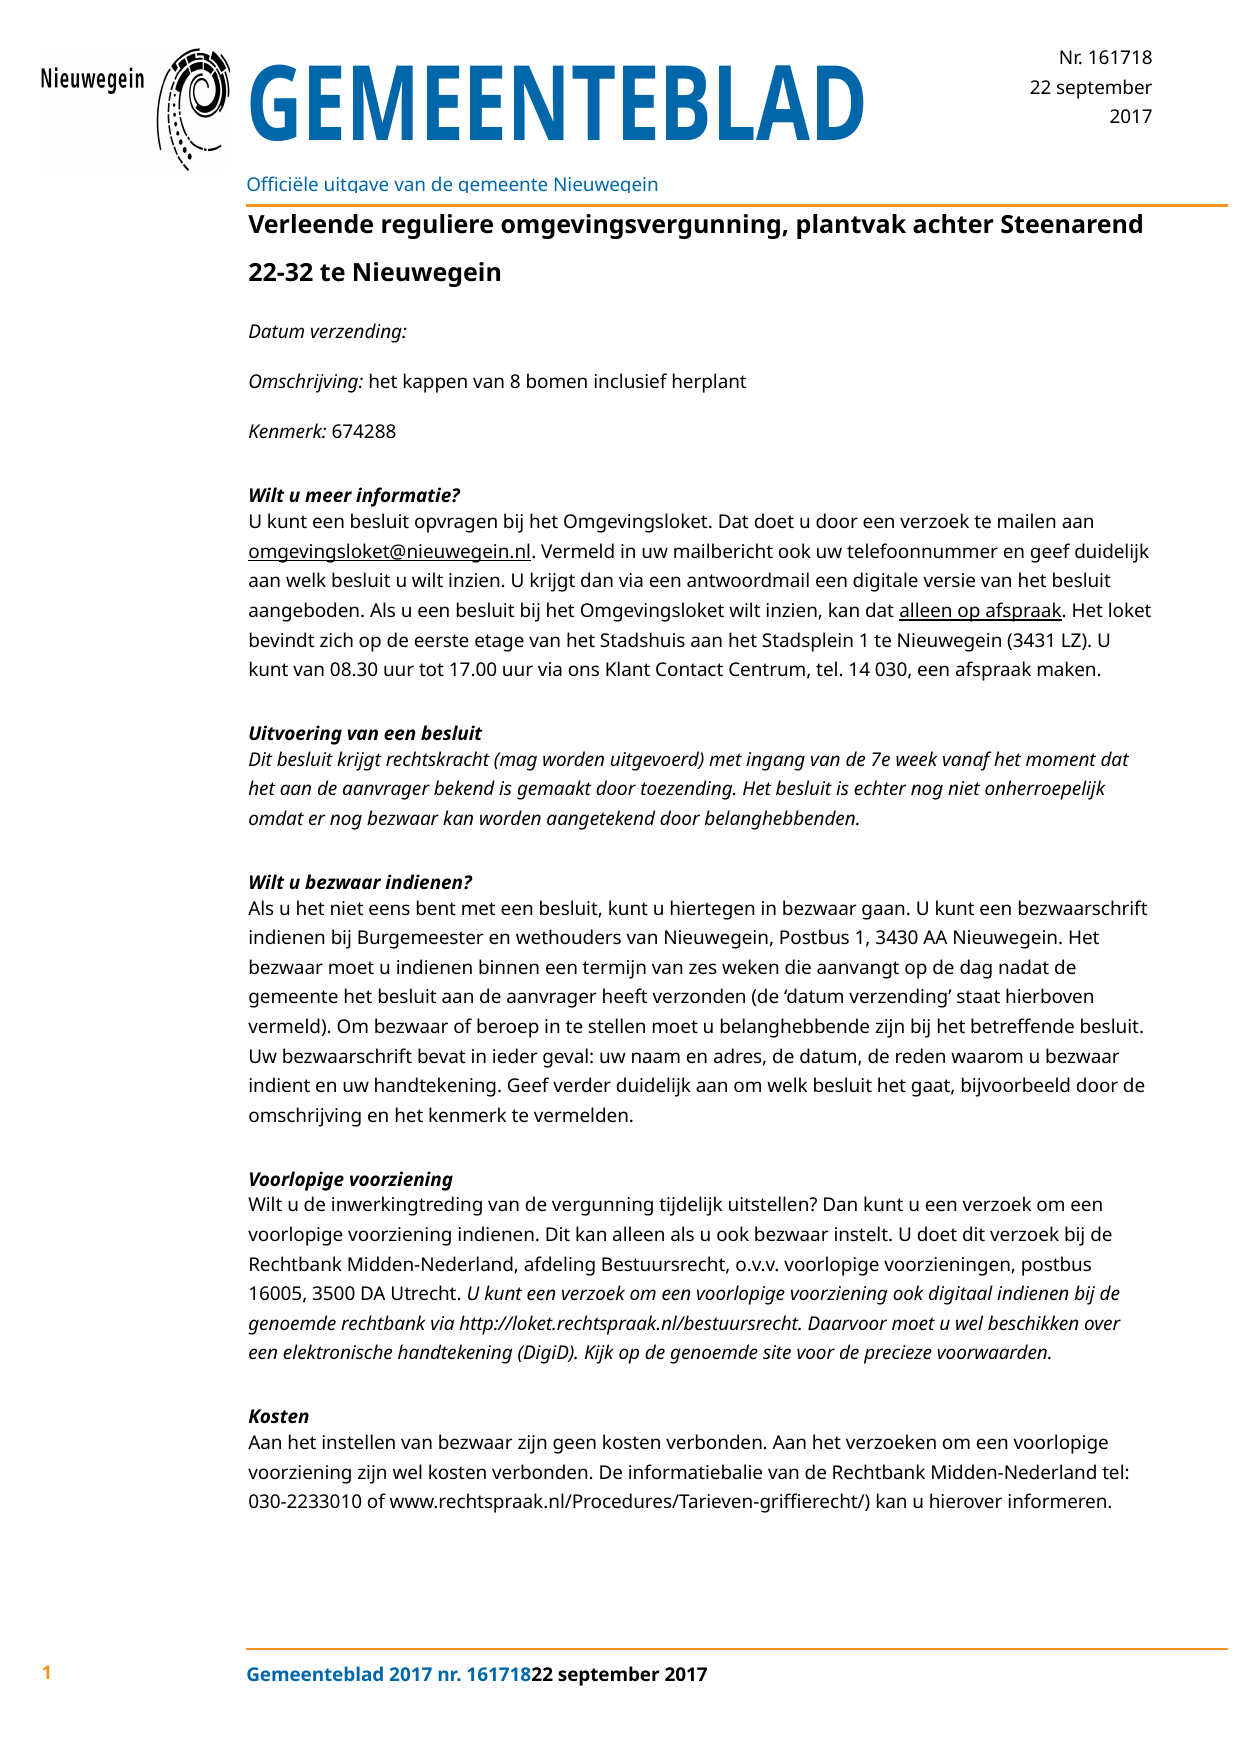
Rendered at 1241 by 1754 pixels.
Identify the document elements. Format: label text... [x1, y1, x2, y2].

text Wilt u de inwerkingtreding van de vergunning tijdelijk uitstellen? Dan kunt u een verzoek om een voorlopige voorziening indienen. Dit kan alleen als u ook bezwaar instelt. U doet dit verzoek bij de Rechtbank Midden-Nederland, afdeling Bestuursrecht, o.v.v. voorlopige voorzieningen, postbus 16005, 3500 DA Utrecht. U kunt een verzoek om een voorlopige voorziening ook digitaal indienen bij de genoemde rechtbank via http://loket.rechtspraak.nl/bestuursrecht. Daarvoor moet u wel beschikken over een elektronische handtekening (DigiD). Kijk op de genoemde site voor de precieze voorwaarden. [248, 1192, 1152, 1365]
text Uitvoering van een besluit [248, 720, 1152, 746]
text Wilt u bezwaar indienen? [248, 869, 1152, 895]
text Kenmerk: 674288 [248, 419, 1152, 444]
text Datum verzending: [248, 318, 1152, 344]
text Verleende reguliere omgevingsvergunning, plantvak achter Steenarend 22-32 te Nieuwegein [248, 207, 1152, 288]
text Dit besluit krijgt rechtskracht (mag worden uitgevoerd) met ingang van de 7e week vanaf het moment dat het aan de aanvrager bekend is gemaakt door toezending. Het besluit is echter nog niet onherroepelijk omdat er nog bezwaar kan worden aangetekend door belanghebbenden. [248, 746, 1152, 831]
text Als u het niet eens bent met een besluit, kunt u hiertegen in bezwaar gaan. U kunt een bezwaarschrift indienen bij Burgemeester en wethouders van Nieuwegein, Postbus 1, 3430 AA Nieuwegein. Het bezwaar moet u indienen binnen een termijn van zes weken die aanvangt op de dag nadat de gemeente het besluit aan de aanvrager heeft verzonden (de ‘datum verzending’ staat hierboven vermeld). Om bezwaar of beroep in te stellen moet u belanghebbende zijn bij het betreffende besluit. Uw bezwaarschrift bevat in ieder geval: uw naam en adres, de datum, de reden waarom u bezwaar indient en uw handtekening. Geef verder duidelijk aan om welk besluit het gaat, bijvoorbeeld door de omschrijving en het kenmerk te vermelden. [248, 895, 1152, 1128]
text Wilt u meer informatie? [248, 483, 1152, 508]
text Aan het instellen van bezwaar zijn geen kosten verbonden. Aan het verzoeken om een voorlopige voorziening zijn wel kosten verbonden. De informatiebalie van de Rechtbank Midden-Nederland tel: 030-2233010 of www.rechtspraak.nl/Procedures/Tarieven-griffierecht/) kan u hierover informeren. [248, 1429, 1152, 1514]
text Kosten [248, 1403, 1152, 1429]
text Omschrijving: het kappen van 8 bomen inclusief herplant [248, 368, 1152, 394]
text Voorlopige voorziening [248, 1166, 1152, 1192]
picture [41, 47, 231, 172]
text U kunt een besluit opvragen bij het Omgevingsloket. Dat doet u door een verzoek te mailen aan omgevingsloket@nieuwegein.nl. Vermeld in uw mailbericht ook uw telefoonnummer en geef duidelijk aan welk besluit u wilt inzien. U krijgt dan via een antwoordmail een digitale versie van het besluit aangeboden. Als u een besluit bij het Omgevingsloket wilt inzien, kan dat alleen op afspraak. Het loket bevindt zich op de eerste etage van het Stadshuis aan het Stadsplein 1 te Nieuwegein (3431 LZ). U kunt van 08.30 uur tot 17.00 uur via ons Klant Contact Centrum, tel. 14 030, een afspraak maken. [248, 508, 1152, 682]
